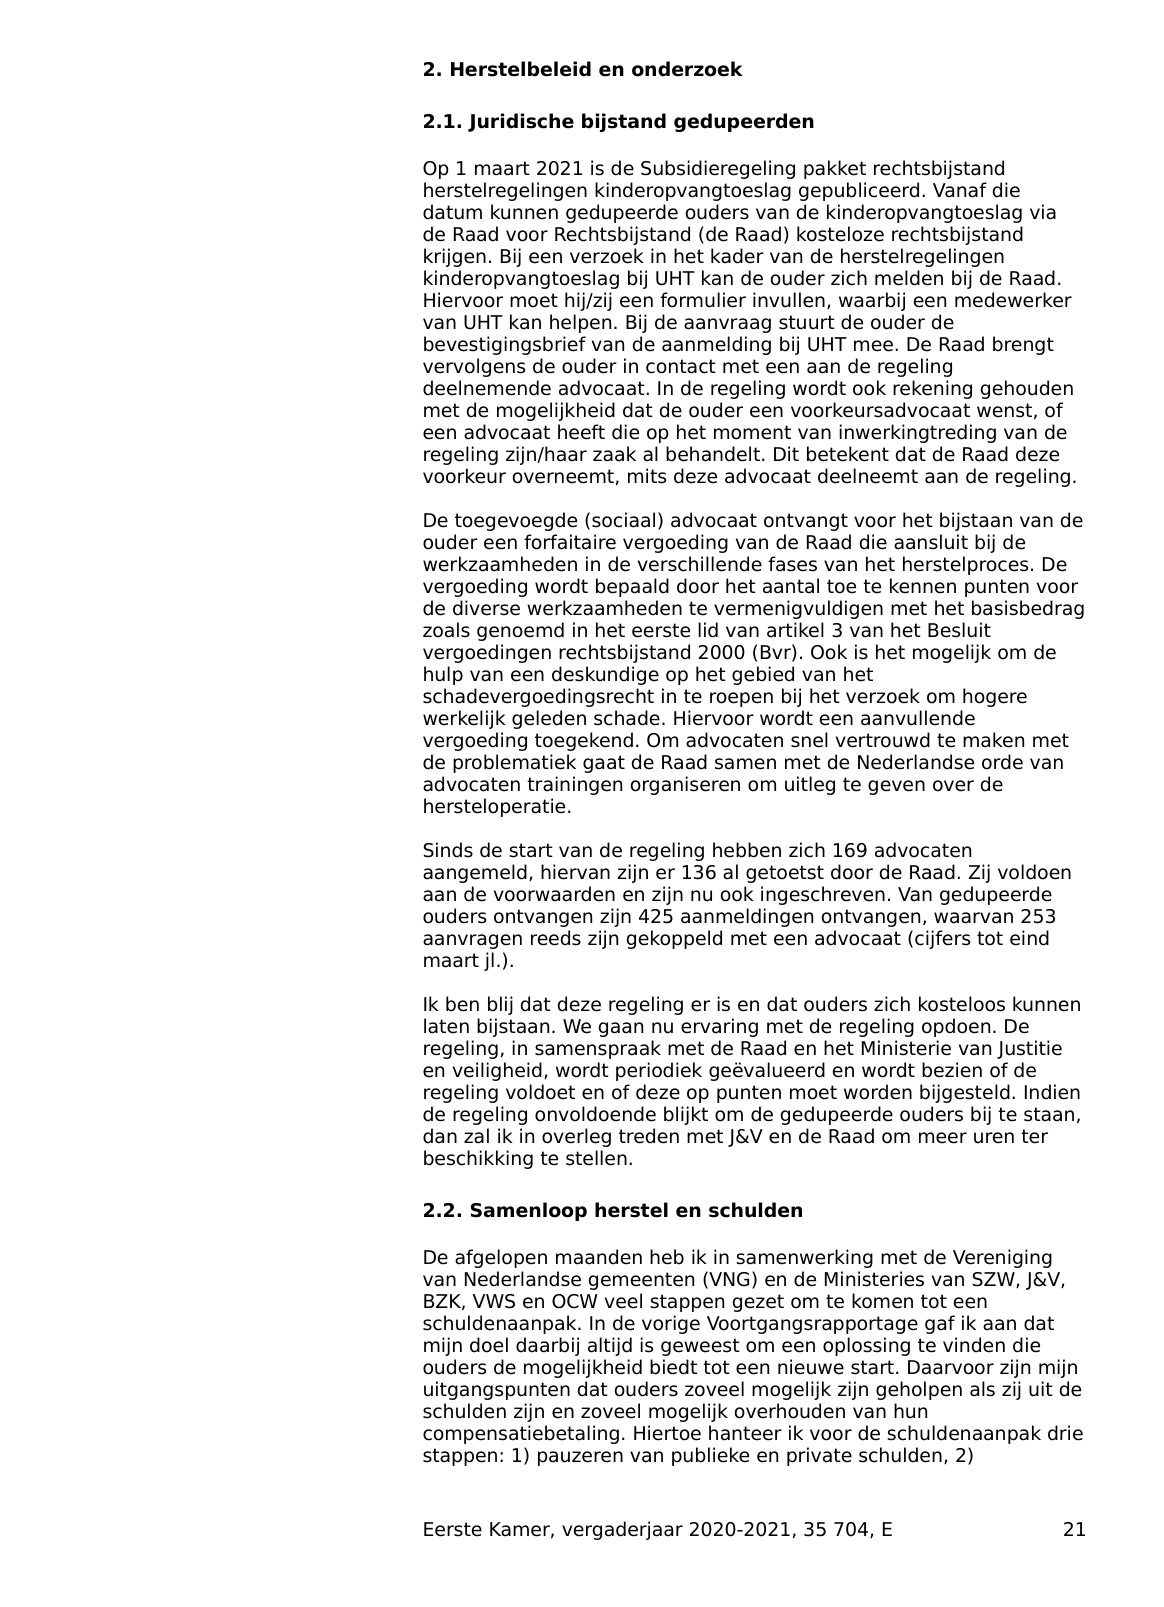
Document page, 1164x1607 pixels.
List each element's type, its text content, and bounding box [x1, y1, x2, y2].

text Op 1 maart 2021 is de Subsidieregeling pakket rechtsbijstand herstelregelingen kinderopvangtoeslag gepubliceerd. Vanaf die datum kunnen gedupeerde ouders van de kinderopvangtoeslag via de Raad voor Rechtsbijstand (de Raad) kosteloze rechtsbijstand krijgen. Bij een verzoek in het kader van de herstelregelingen kinderopvangtoeslag bij UHT kan de ouder zich melden bij de Raad. Hiervoor moet hij/zij een formulier invullen, waarbij een medewerker van UHT kan helpen. Bij de aanvraag stuurt de ouder de bevestigingsbrief van de aanmelding bij UHT mee. De Raad brengt vervolgens de ouder in contact met een aan de regeling deelnemende advocaat. In de regeling wordt ook rekening gehouden met de mogelijkheid dat de ouder een voorkeursadvocaat wenst, of een advocaat heeft die op het moment van inwerkingtreding van de regeling zijn/haar zaak al behandelt. Dit betekent dat de Raad deze voorkeur overneemt, mits deze advocaat deelneemt aan de regeling. [422, 158, 1087, 488]
subtitle 2.1. Juridische bijstand gedupeerden [422, 111, 1087, 133]
text Ik ben blij dat deze regeling er is en dat ouders zich kosteloos kunnen laten bijstaan. We gaan nu ervaring met de regeling opdoen. De regeling, in samenspraak met de Raad en het Ministerie van Justitie en veiligheid, wordt periodiek geëvalueerd en wordt bezien of de regeling voldoet en of deze op punten moet worden bijgesteld. Indien de regeling onvoldoende blijkt om de gedupeerde ouders bij te staan, dan zal ik in overleg treden met J&V en de Raad om meer uren ter beschikking te stellen. [422, 994, 1087, 1170]
subtitle 2. Herstelbeleid en onderzoek [422, 59, 1087, 81]
text De afgelopen maanden heb ik in samenwerking met de Vereniging van Nederlandse gemeenten (VNG) en de Ministeries van SZW, J&V, BZK, VWS en OCW veel stappen gezet om te komen tot een schuldenaanpak. In de vorige Voortgangsrapportage gaf ik aan dat mijn doel daarbij altijd is geweest om een oplossing te vinden die ouders de mogelijkheid biedt tot een nieuwe start. Daarvoor zijn mijn uitgangspunten dat ouders zoveel mogelijk zijn geholpen als zij uit de schulden zijn en zoveel mogelijk overhouden van hun compensatiebetaling. Hiertoe hanteer ik voor de schuldenaanpak drie stappen: 1) pauzeren van publieke en private schulden, 2) [422, 1247, 1087, 1466]
text De toegevoegde (sociaal) advocaat ontvangt voor het bijstaan van de ouder een forfaitaire vergoeding van de Raad die aansluit bij de werkzaamheden in de verschillende fases van het herstelproces. De vergoeding wordt bepaald door het aantal toe te kennen punten voor de diverse werkzaamheden te vermenigvuldigen met het basisbedrag zoals genoemd in het eerste lid van artikel 3 van het Besluit vergoedingen rechtsbijstand 2000 (Bvr). Ook is het mogelijk om de hulp van een deskundige op het gebied van het schadevergoedingsrecht in te roepen bij het verzoek om hogere werkelijk geleden schade. Hiervoor wordt een aanvullende vergoeding toegekend. Om advocaten snel vertrouwd te maken met de problematiek gaat de Raad samen met de Nederlandse orde van advocaten trainingen organiseren om uitleg te geven over de hersteloperatie. [422, 510, 1087, 818]
text Sinds de start van de regeling hebben zich 169 advocaten aangemeld, hiervan zijn er 136 al getoetst door de Raad. Zij voldoen aan de voorwaarden en zijn nu ook ingeschreven. Van gedupeerde ouders ontvangen zijn 425 aanmeldingen ontvangen, waarvan 253 aanvragen reeds zijn gekoppeld met een advocaat (cijfers tot eind maart jl.). [422, 840, 1087, 972]
subtitle 2.2. Samenloop herstel en schulden [422, 1200, 1087, 1222]
